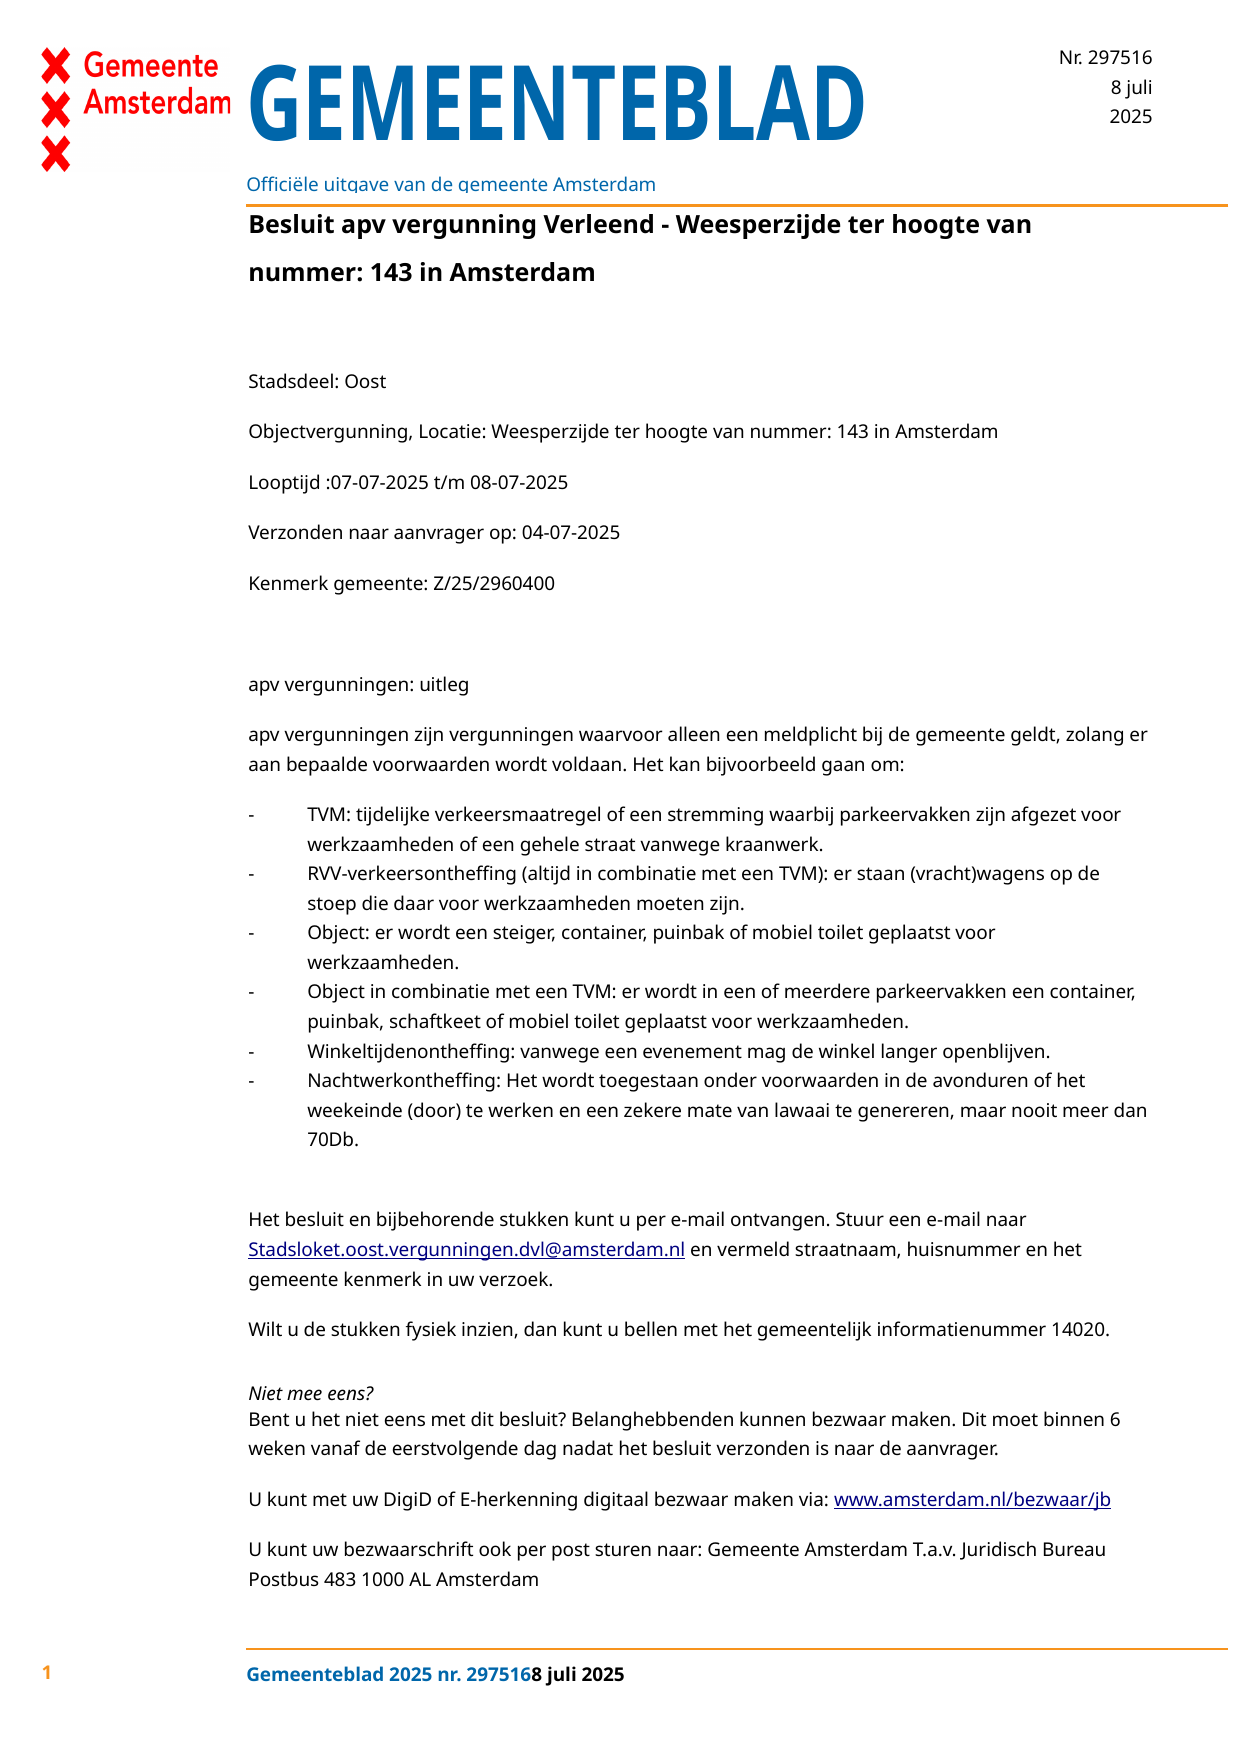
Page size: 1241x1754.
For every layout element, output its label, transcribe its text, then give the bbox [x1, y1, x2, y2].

text Looptijd :07-07-2025 t/m 08-07-2025 [248, 469, 1152, 495]
list RVV-verkeersontheffing (altijd in combinatie met een TVM): er staan (vracht)wagens op de stoep die daar voor werkzaamheden moeten zijn. [248, 860, 1152, 916]
list Winkeltijdenontheffing: vanwege een evenement mag de winkel langer openblijven. [248, 1038, 1152, 1064]
text Het besluit en bijbehorende stukken kunt u per e-mail ontvangen. Stuur een e-mail naar Stadsloket.oost.vergunningen.dvl@amsterdam.nl en vermeld straatnaam, huisnummer en het gemeente kenmerk in uw verzoek. [248, 1207, 1152, 1292]
text Stadsdeel: Oost [248, 368, 1152, 394]
list TVM: tijdelijke verkeersmaatregel of een stremming waarbij parkeervakken zijn afgezet voor werkzaamheden of een gehele straat vanwege kraanwerk. [248, 801, 1152, 857]
list Nachtwerkontheffing: Het wordt toegestaan onder voorwaarden in de avonduren of het weekeinde (door) te werken en een zekere mate van lawaai te genereren, maar nooit meer dan 70Db. [248, 1067, 1152, 1152]
list Object in combinatie met een TVM: er wordt in een of meerdere parkeervakken een container, puinbak, schaftkeet of mobiel toilet geplaatst voor werkzaamheden. [248, 979, 1152, 1034]
text Besluit apv vergunning Verleend - Weesperzijde ter hoogte van nummer: 143 in Amsterdam [248, 207, 1152, 288]
text Niet mee eens? [248, 1380, 1152, 1406]
text Kenmerk gemeente: Z/25/2960400 [248, 570, 1152, 596]
text U kunt uw bezwaarschrift ook per post sturen naar: Gemeente Amsterdam T.a.v. Juridisch Bureau Postbus 483 1000 AL Amsterdam [248, 1536, 1152, 1592]
text U kunt met uw DigiD of E-herkenning digitaal bezwaar maken via: www.amsterdam.nl/bezwaar/jb [248, 1486, 1152, 1512]
picture [41, 47, 231, 172]
text Wilt u de stukken fysiek inzien, dan kunt u bellen met het gemeentelijk informatienummer 14020. [248, 1316, 1152, 1342]
text Verzonden naar aanvrager op: 04-07-2025 [248, 519, 1152, 545]
text Bent u het niet eens met dit besluit? Belanghebbenden kunnen bezwaar maken. Dit moet binnen 6 weken vanaf de eerstvolgende dag nadat het besluit verzonden is naar de aanvrager. [248, 1406, 1152, 1461]
list Object: er wordt een steiger, container, puinbak of mobiel toilet geplaatst voor werkzaamheden. [248, 919, 1152, 975]
text apv vergunningen zijn vergunningen waarvoor alleen een meldplicht bij de gemeente geldt, zolang er aan bepaalde voorwaarden wordt voldaan. Het kan bijvoorbeeld gaan om: [248, 721, 1152, 777]
text Objectvergunning, Locatie: Weesperzijde ter hoogte van nummer: 143 in Amsterdam [248, 419, 1152, 444]
text apv vergunningen: uitleg [248, 671, 1152, 697]
